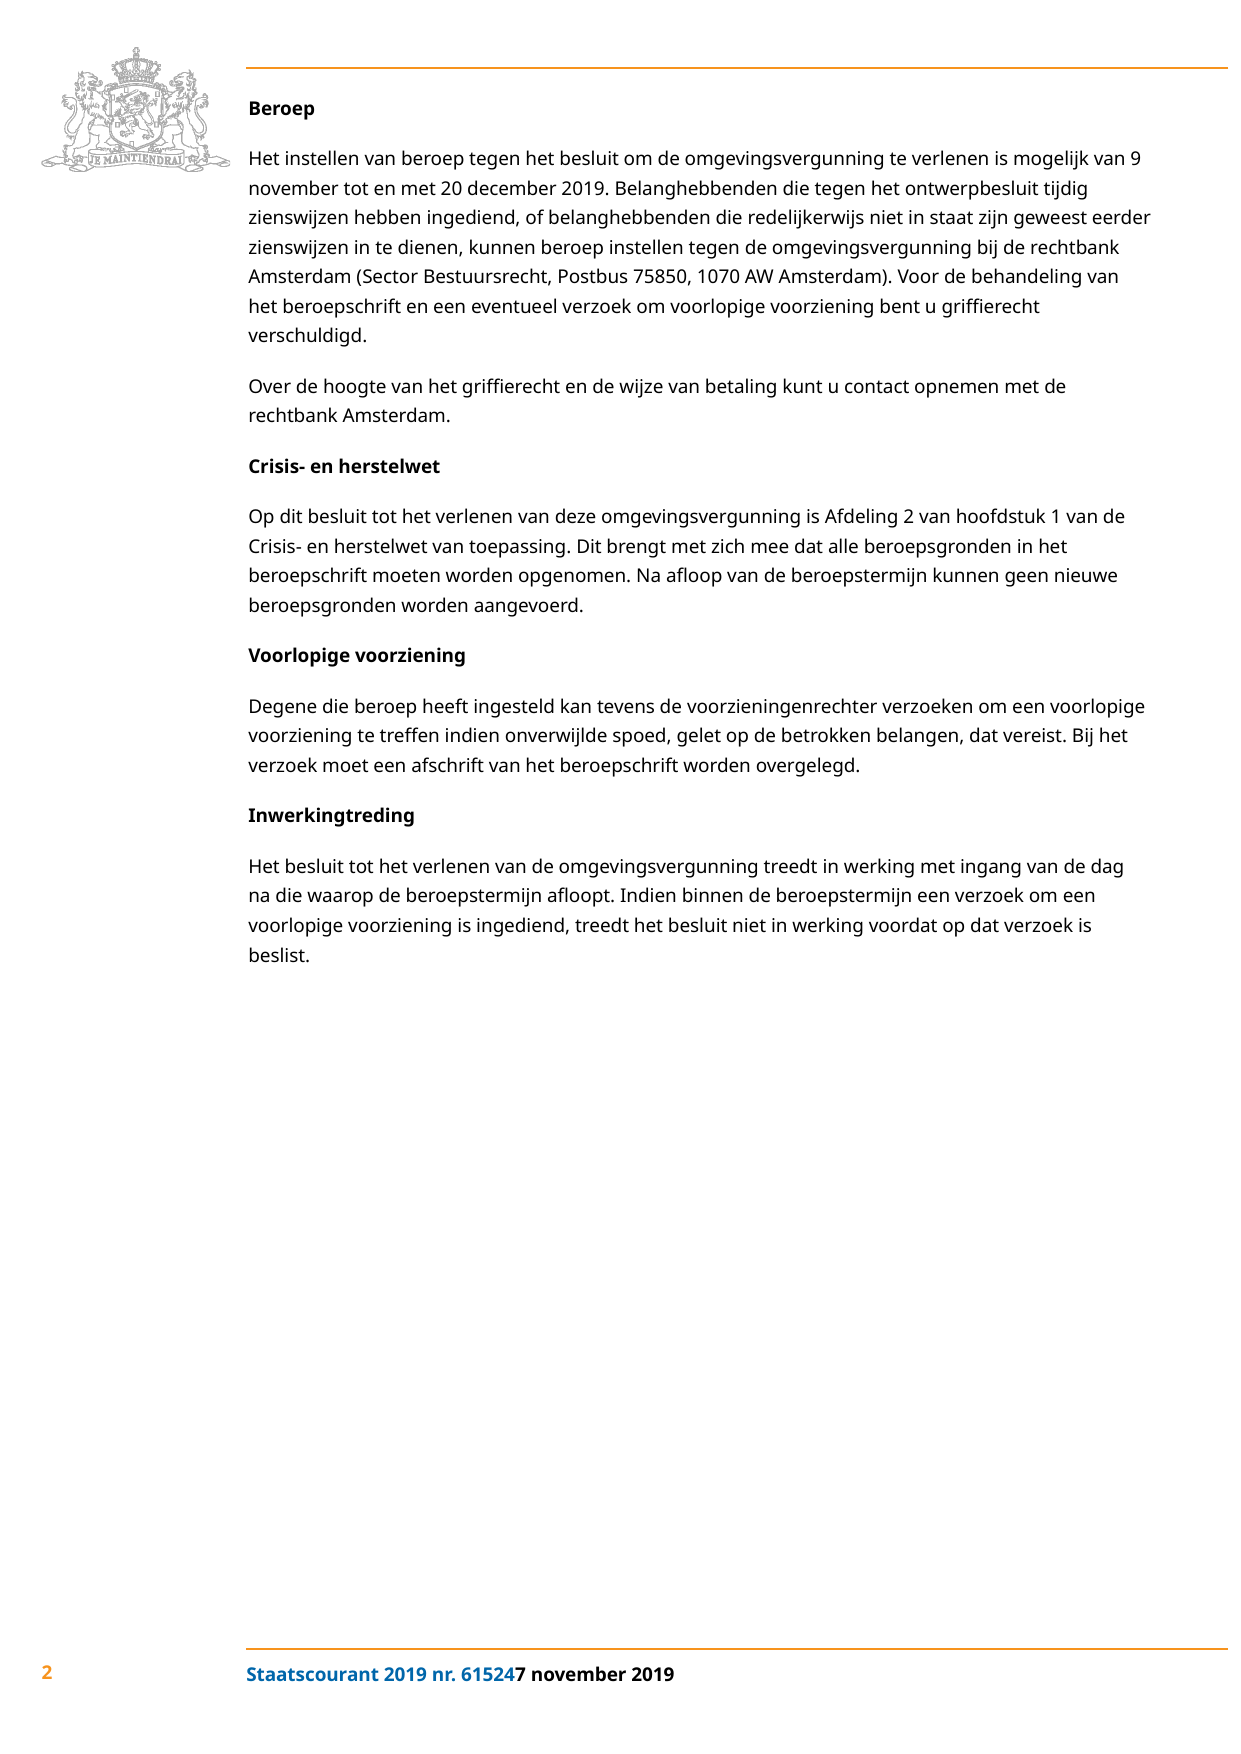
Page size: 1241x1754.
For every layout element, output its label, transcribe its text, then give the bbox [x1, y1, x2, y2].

text Op dit besluit tot het verlenen van deze omgevingsvergunning is Afdeling 2 van hoofdstuk 1 van de Crisis- en herstelwet van toepassing. Dit brengt met zich mee dat alle beroepsgronden in het beroepschrift moeten worden opgenomen. Na afloop van de beroepstermijn kunnen geen nieuwe beroepsgronden worden aangevoerd. [248, 503, 1152, 618]
text Het instellen van beroep tegen het besluit om de omgevingsvergunning te verlenen is mogelijk van 9 november tot en met 20 december 2019. Belanghebbenden die tegen het ontwerpbesluit tijdig zienswijzen hebben ingediend, of belanghebbenden die redelijkerwijs niet in staat zijn geweest eerder zienswijzen in te dienen, kunnen beroep instellen tegen de omgevingsvergunning bij de rechtbank Amsterdam (Sector Bestuursrecht, Postbus 75850, 1070 AW Amsterdam). Voor de behandeling van het beroepschrift en een eventueel verzoek om voorlopige voorziening bent u griffierecht verschuldigd. [248, 145, 1152, 348]
text Voorlopige voorziening [248, 643, 1152, 668]
picture [41, 47, 231, 172]
text Inwerkingtreding [248, 803, 1152, 828]
text Over de hoogte van het griffierecht en de wijze van betaling kunt u contact opnemen met de rechtbank Amsterdam. [248, 373, 1152, 428]
text Beroep [248, 95, 1152, 121]
text Het besluit tot het verlenen van de omgevingsvergunning treedt in werking met ingang van de dag na die waarop de beroepstermijn afloopt. Indien binnen de beroepstermijn een verzoek om een voorlopige voorziening is ingediend, treedt het besluit niet in werking voordat op dat verzoek is beslist. [248, 853, 1152, 968]
text Crisis- en herstelwet [248, 453, 1152, 479]
text Degene die beroep heeft ingesteld kan tevens de voorzieningenrechter verzoeken om een voorlopige voorziening te treffen indien onverwijlde spoed, gelet op de betrokken belangen, dat vereist. Bij het verzoek moet een afschrift van het beroepschrift worden overgelegd. [248, 693, 1152, 778]
